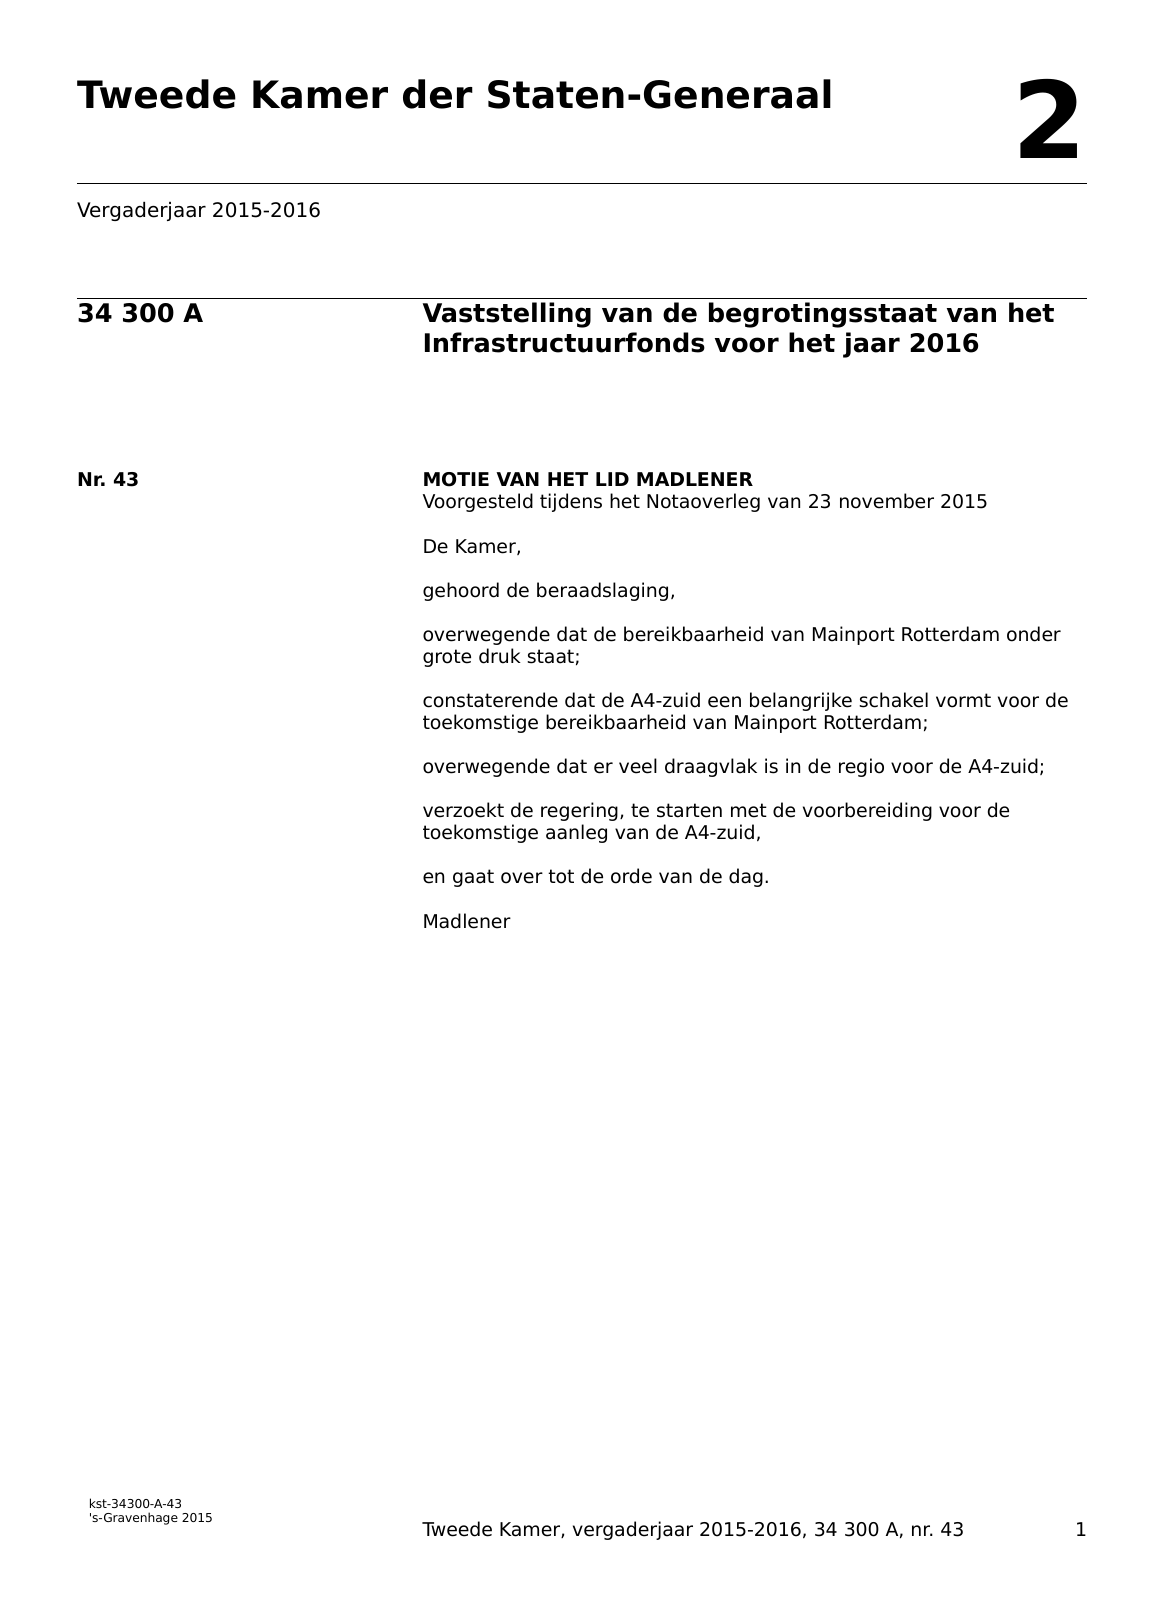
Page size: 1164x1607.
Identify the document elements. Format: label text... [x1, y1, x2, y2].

text gehoord de beraadslaging, [422, 580, 1087, 602]
table_header Tweede Kamer der Staten-Generaal [77, 59, 886, 183]
text verzoekt de regering, te starten met de voorbereiding voor de toekomstige aanleg van de A4-zuid, [422, 800, 1087, 844]
text Voorgesteld tijdens het Notaoverleg van 23 november 2015 [422, 491, 1087, 513]
subtitle 34 300 A Vaststelling van de begrotingsstaat van het Infrastructuurfonds voor het jaar 2016 [77, 299, 1087, 358]
text kst-34300-A-43 [88, 1497, 323, 1511]
text overwegende dat de bereikbaarheid van Mainport Rotterdam onder grote druk staat; [422, 624, 1087, 668]
text 's-Gravenhage 2015 [88, 1511, 323, 1525]
text constaterende dat de A4-zuid een belangrijke schakel vormt voor de toekomstige bereikbaarheid van Mainport Rotterdam; [422, 690, 1087, 734]
text Madlener [422, 911, 1087, 933]
table_cell Vergaderjaar 2015-2016 [77, 184, 1087, 298]
text overwegende dat er veel draagvlak is in de regio voor de A4-zuid; [422, 756, 1087, 778]
text De Kamer, [422, 536, 1087, 557]
text en gaat over tot de orde van de dag. [422, 866, 1087, 888]
table_header 2 [886, 59, 1087, 183]
subtitle Nr. 43 MOTIE VAN HET LID MADLENER [77, 469, 1087, 491]
